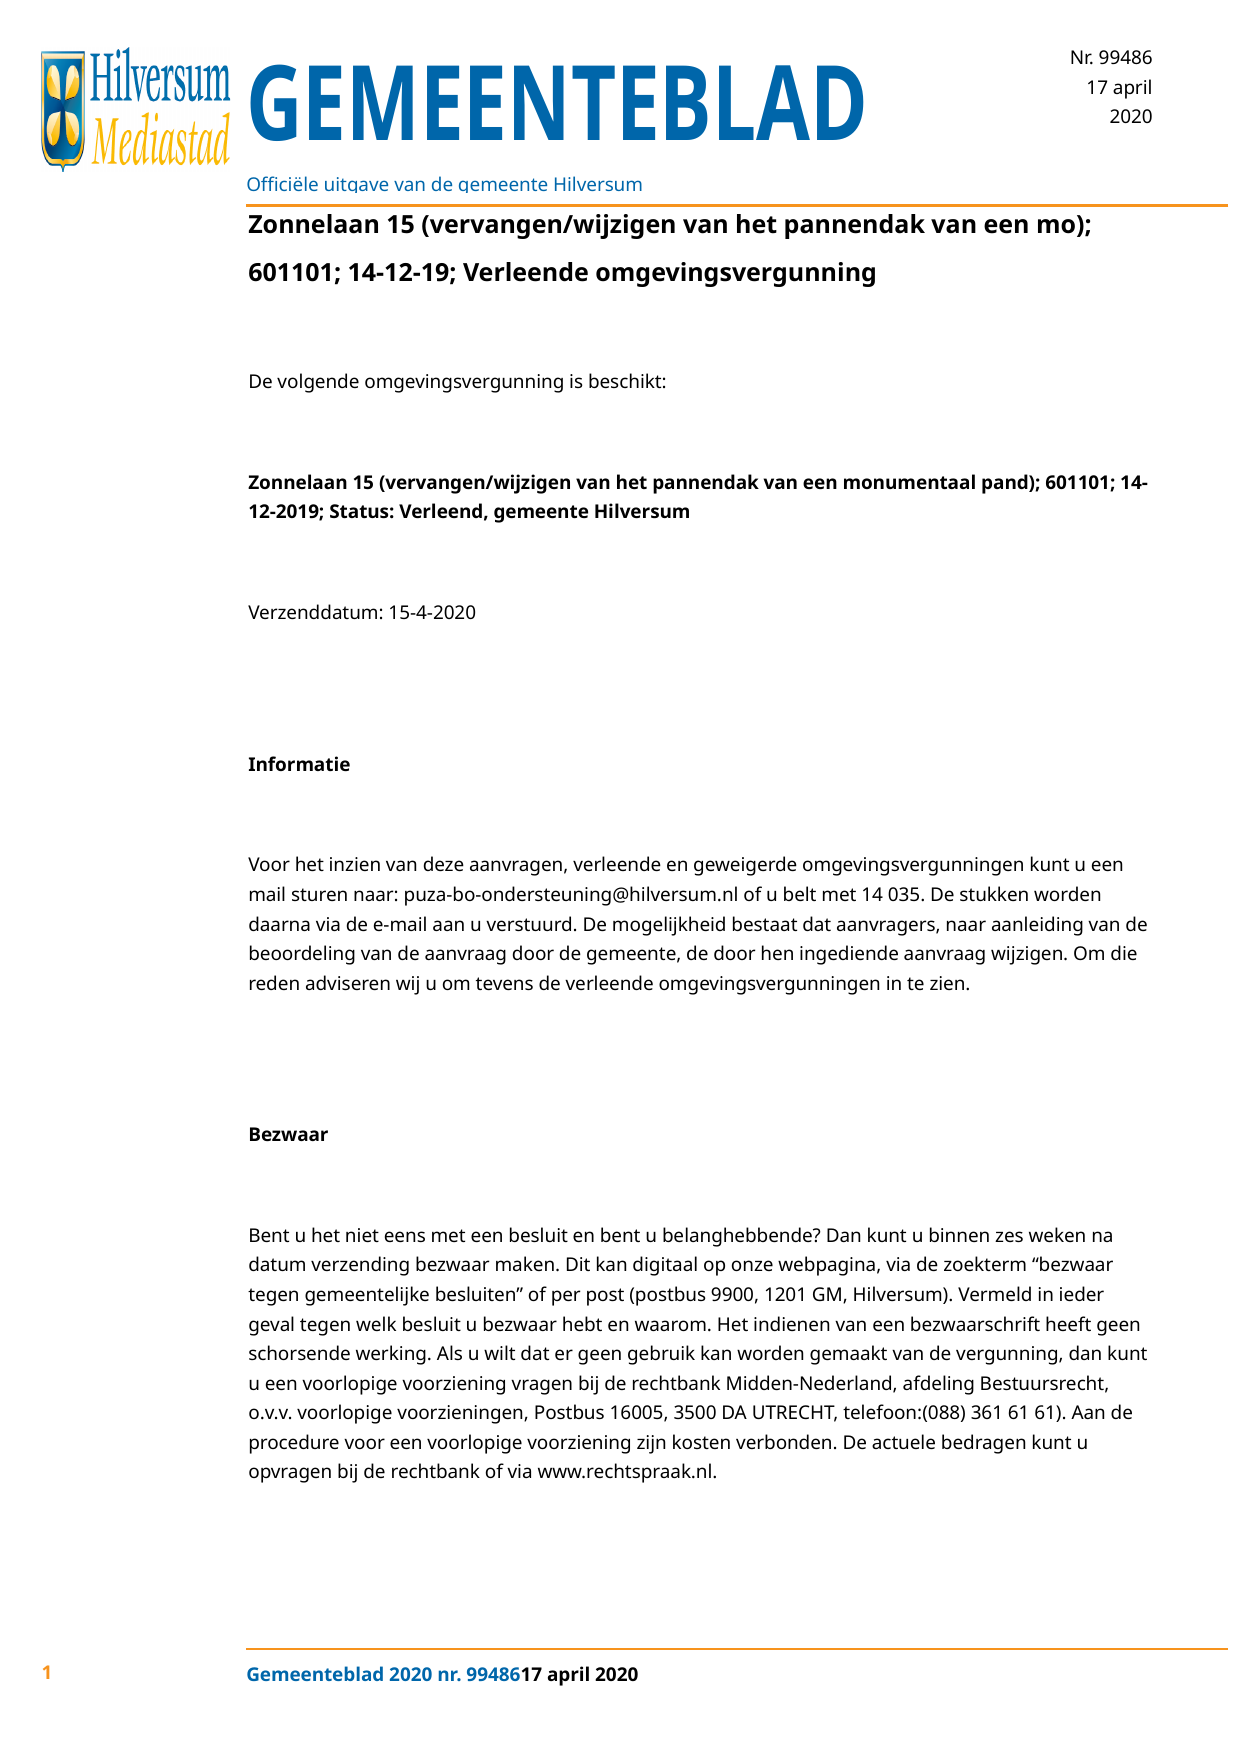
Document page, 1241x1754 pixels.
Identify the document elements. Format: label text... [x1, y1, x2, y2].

text Bezwaar [248, 1121, 1152, 1147]
text Bent u het niet eens met een besluit en bent u belanghebbende? Dan kunt u binnen zes weken na datum verzending bezwaar maken. Dit kan digitaal op onze webpagina, via de zoekterm “bezwaar tegen gemeentelijke besluiten” of per post (postbus 9900, 1201 GM, Hilversum). Vermeld in ieder geval tegen welk besluit u bezwaar hebt en waarom. Het indienen van een bezwaarschrift heeft geen schorsende werking. Als u wilt dat er geen gebruik kan worden gemaakt van de vergunning, dan kunt u een voorlopige voorziening vragen bij de rechtbank Midden-Nederland, afdeling Bestuursrecht, o.v.v. voorlopige voorzieningen, Postbus 16005, 3500 DA UTRECHT, telefoon:(088) 361 61 61). Aan de procedure voor een voorlopige voorziening zijn kosten verbonden. De actuele bedragen kunt u opvragen bij de rechtbank of via www.rechtspraak.nl. [248, 1222, 1152, 1484]
text Verzenddatum: 15-4-2020 [248, 599, 1152, 625]
picture [41, 47, 231, 172]
text Zonnelaan 15 (vervangen/wijzigen van het pannendak van een monumentaal pand); 601101; 14-12-2019; Status: Verleend, gemeente Hilversum [248, 469, 1152, 524]
text De volgende omgevingsvergunning is beschikt: [248, 368, 1152, 394]
text Zonnelaan 15 (vervangen/wijzigen van het pannendak van een mo); 601101; 14-12-19; Verleende omgevingsvergunning [248, 207, 1152, 288]
text Informatie [248, 751, 1152, 777]
text Voor het inzien van deze aanvragen, verleende en geweigerde omgevingsvergunningen kunt u een mail sturen naar: puza-bo-ondersteuning@hilversum.nl of u belt met 14 035. De stukken worden daarna via de e-mail aan u verstuurd. De mogelijkheid bestaat dat aanvragers, naar aanleiding van de beoordeling van de aanvraag door de gemeente, de door hen ingediende aanvraag wijzigen. Om die reden adviseren wij u om tevens de verleende omgevingsvergunningen in te zien. [248, 852, 1152, 996]
